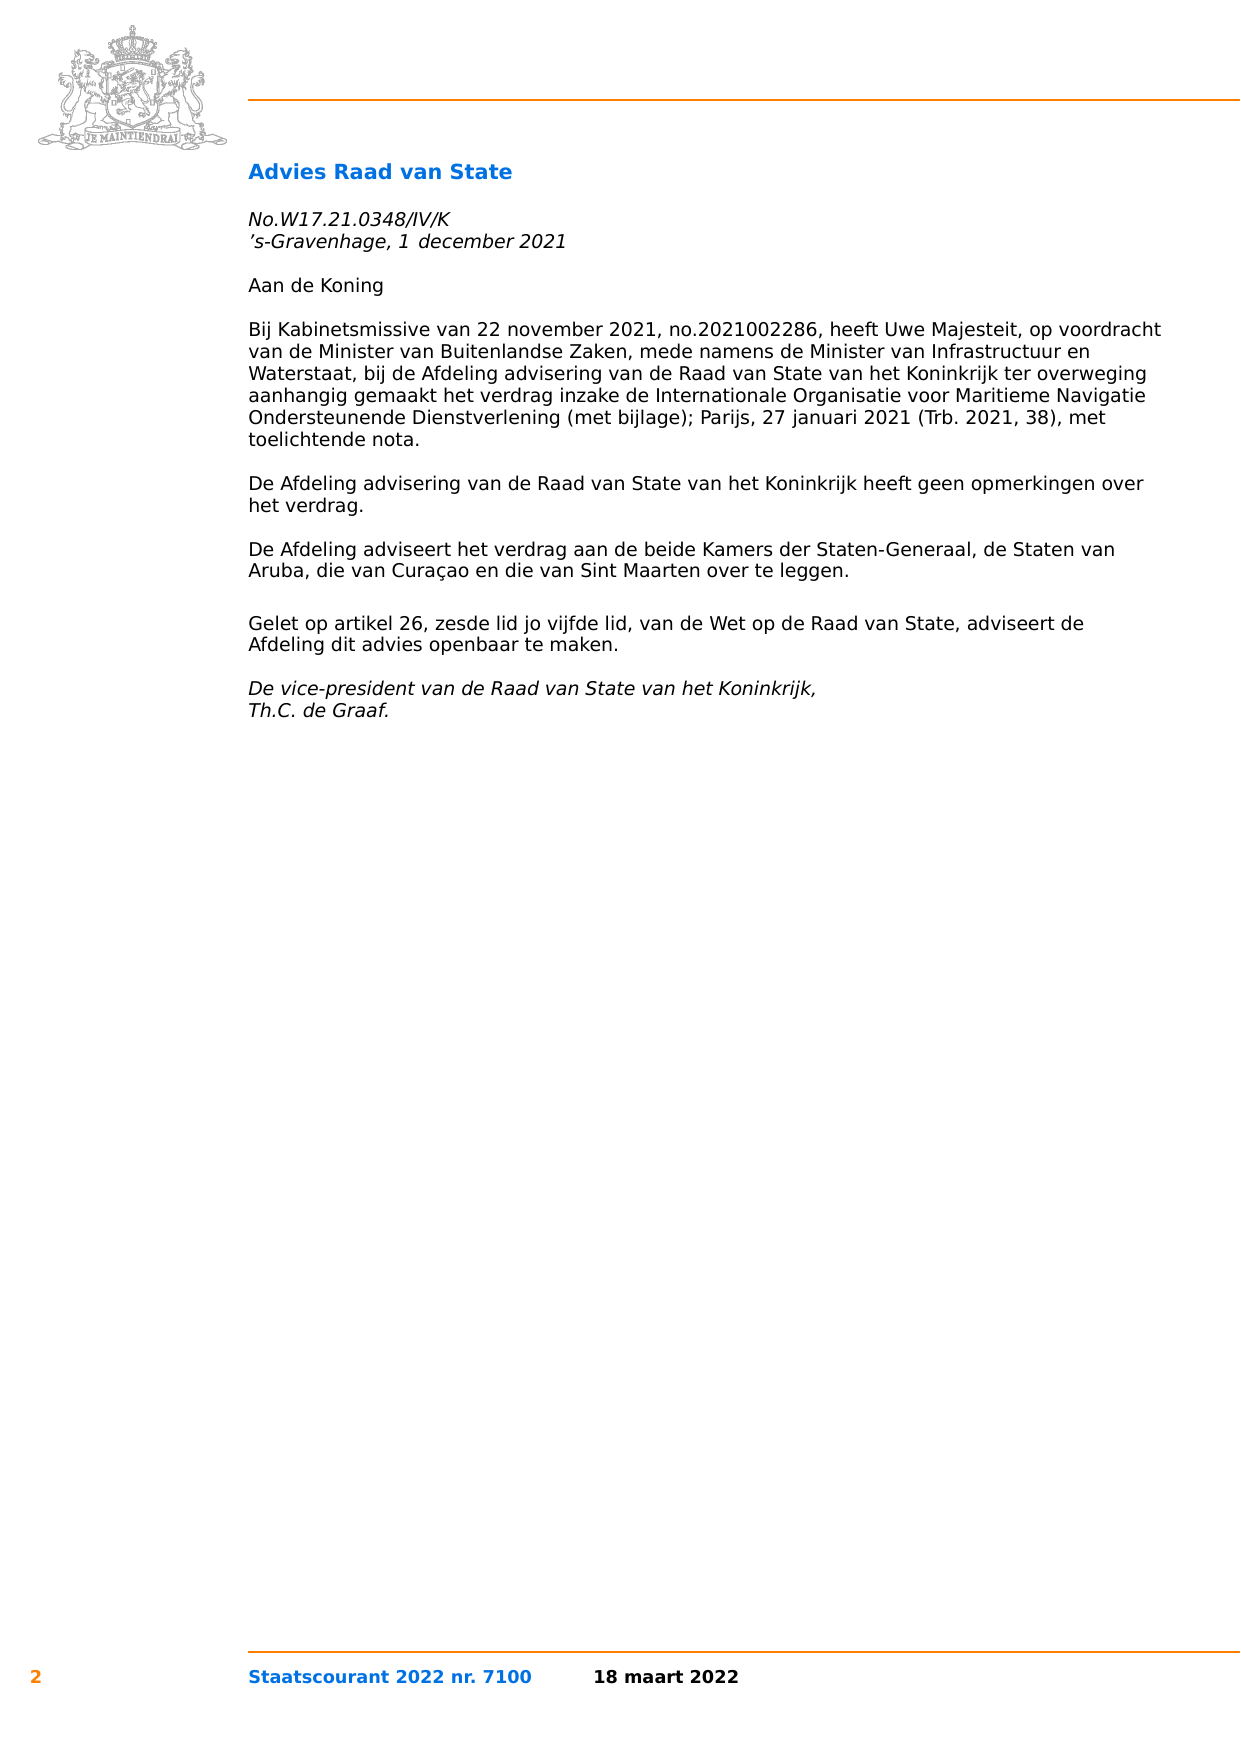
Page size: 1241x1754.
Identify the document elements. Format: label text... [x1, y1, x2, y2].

picture [38, 25, 227, 150]
text No.W17.21.0348/IV/K [248, 209, 1163, 231]
text De Afdeling adviseert het verdrag aan de beide Kamers der Staten-Generaal, de Staten van Aruba, die van Curaçao en die van Sint Maarten over te leggen. [248, 538, 1163, 582]
subtitle Advies Raad van State [248, 160, 1163, 184]
text De Afdeling advisering van de Raad van State van het Koninkrijk heeft geen opmerkingen over het verdrag. [248, 473, 1163, 517]
text ’s-Gravenhage, 1 december 2021 [248, 231, 1163, 253]
text De vice-president van de Raad van State van het Koninkrijk, Th.C. de Graaf. [248, 678, 1163, 722]
text Gelet op artikel 26, zesde lid jo vijfde lid, van de Wet op de Raad van State, adviseert de Afdeling dit advies openbaar te maken. [248, 612, 1163, 656]
text Aan de Koning [248, 275, 1163, 297]
text Bij Kabinetsmissive van 22 november 2021, no.2021002286, heeft Uwe Majesteit, op voordracht van de Minister van Buitenlandse Zaken, mede namens de Minister van Infrastructuur en Waterstaat, bij de Afdeling advisering van de Raad van State van het Koninkrijk ter overweging aanhangig gemaakt het verdrag inzake de Internationale Organisatie voor Maritieme Navigatie Ondersteunende Dienstverlening (met bijlage); Parijs, 27 januari 2021 (Trb. 2021, 38), met toelichtende nota. [248, 319, 1163, 451]
